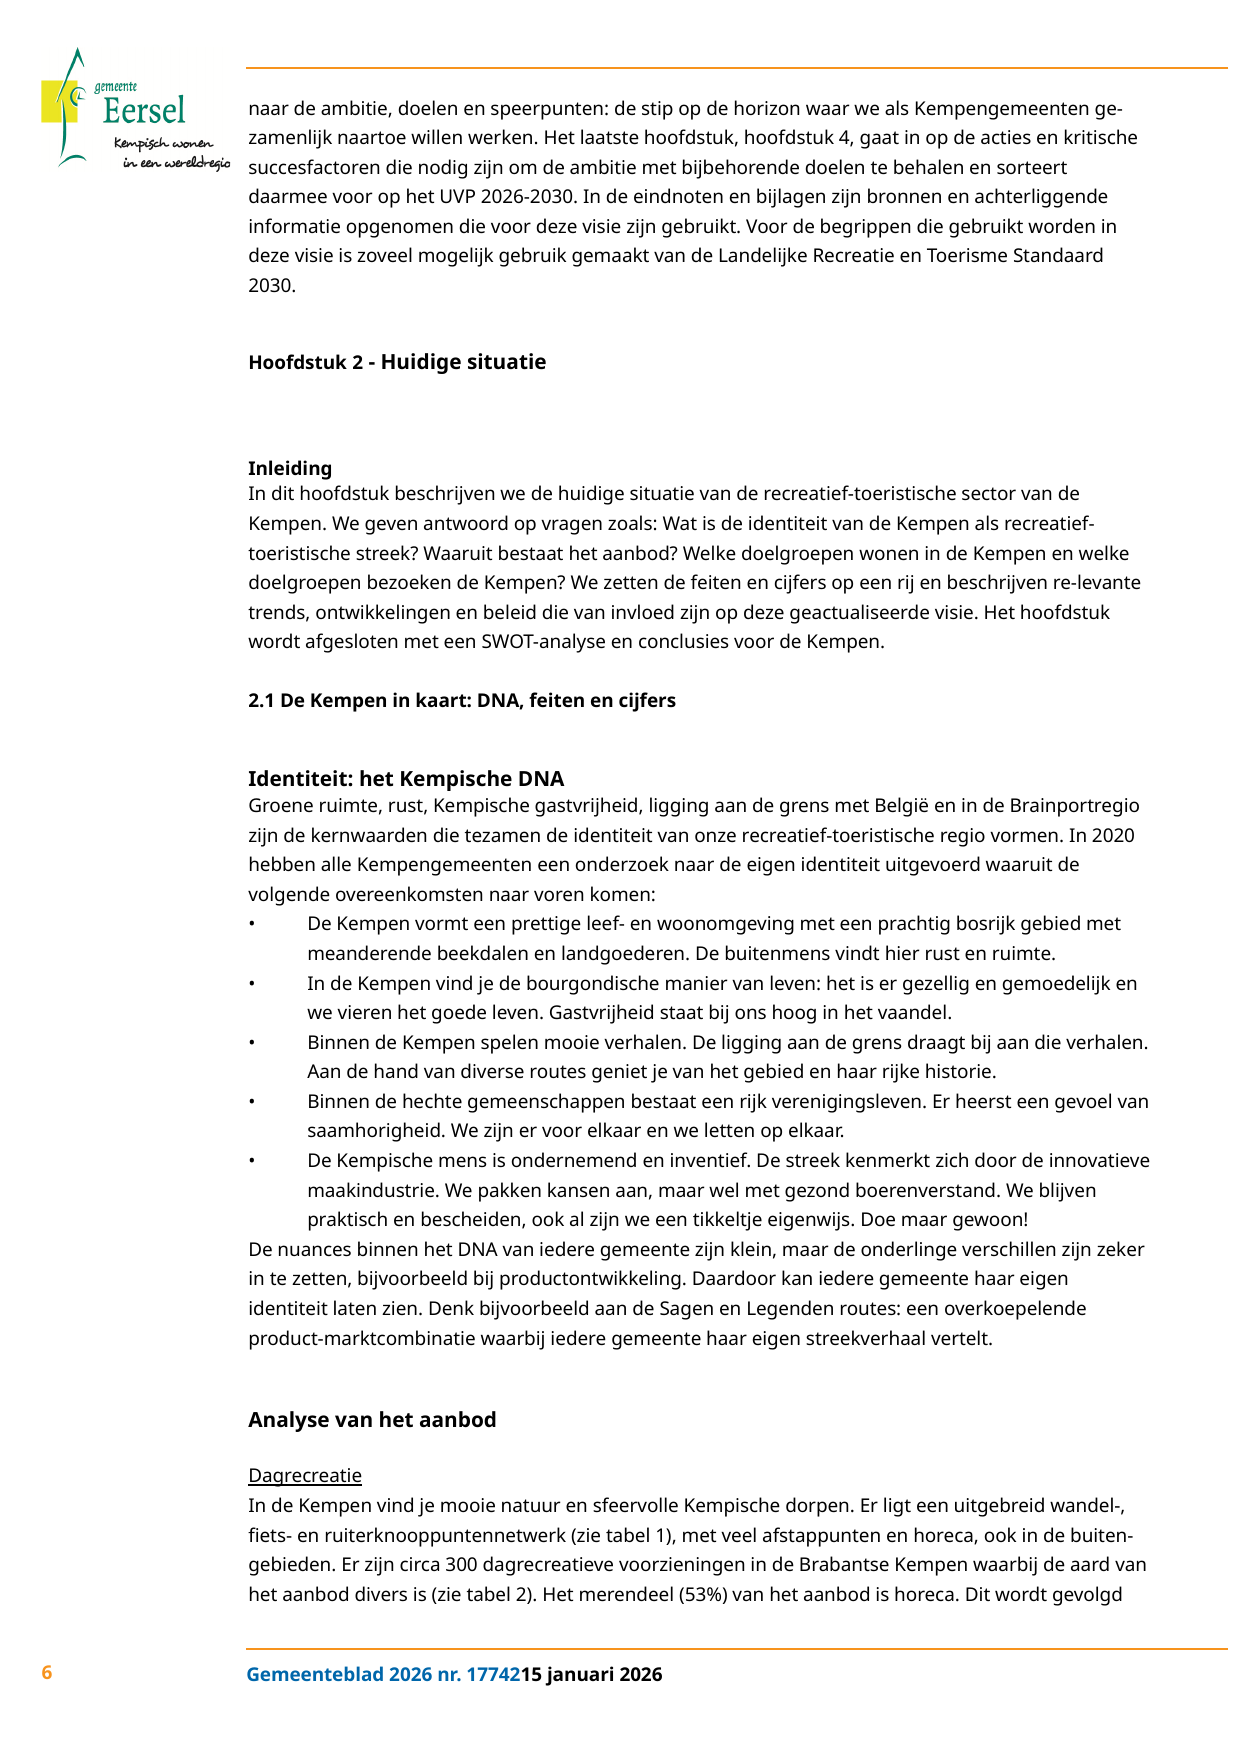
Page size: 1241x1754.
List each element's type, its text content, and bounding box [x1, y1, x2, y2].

picture [41, 47, 231, 172]
text In dit hoofdstuk beschrijven we de huidige situatie van de recreatief-toeristische sector van de Kempen. We geven antwoord op vragen zoals: Wat is de identiteit van de Kempen als recreatief-toeristische streek? Waaruit bestaat het aanbod? Welke doelgroepen wonen in de Kempen en welke doelgroepen bezoeken de Kempen? We zetten de feiten en cijfers op een rij en beschrijven re-levante trends, ontwikkelingen en beleid die van invloed zijn op deze geactualiseerde visie. Het hoofdstuk wordt afgesloten met een SWOT-analyse en conclusies voor de Kempen. [248, 481, 1152, 654]
list Binnen de Kempen spelen mooie verhalen. De ligging aan de grens draagt bij aan die verhalen. Aan de hand van diverse routes geniet je van het gebied en haar rijke historie. [248, 1029, 1152, 1084]
text Groene ruimte, rust, Kempische gastvrijheid, ligging aan de grens met België en in de Brainportregio zijn de kernwaarden die tezamen de identiteit van onze recreatief-toeristische regio vormen. In 2020 hebben alle Kempengemeenten een onderzoek naar de eigen identiteit uitgevoerd waaruit de volgende overeenkomsten naar voren komen: [248, 792, 1152, 907]
text 2.1 De Kempen in kaart: DNA, feiten en cijfers [248, 688, 1152, 713]
list De Kempische mens is ondernemend en inventief. De streek kenmerkt zich door de innovatieve maakindustrie. We pakken kansen aan, maar wel met gezond boerenverstand. We blijven praktisch en bescheiden, ook al zijn we een tikkeltje eigenwijs. Doe maar gewoon! [248, 1147, 1152, 1232]
text Inleiding [248, 455, 1152, 481]
text Analyse van het aanbod [248, 1405, 1152, 1433]
text De nuances binnen het DNA van iedere gemeente zijn klein, maar de onderlinge verschillen zijn zeker in te zetten, bijvoorbeeld bij productontwikkeling. Daardoor kan iedere gemeente haar eigen identiteit laten zien. Denk bijvoorbeeld aan de Sagen en Legenden routes: een overkoepelende product-marktcombinatie waarbij iedere gemeente haar eigen streekverhaal vertelt. [248, 1236, 1152, 1350]
text Hoofdstuk 2 - Huidige situatie [248, 347, 1152, 376]
text Dagrecreatie [248, 1463, 1152, 1488]
text Identiteit: het Kempische DNA [248, 764, 1152, 792]
text In de Kempen vind je mooie natuur en sfeervolle Kempische dorpen. Er ligt een uitgebreid wandel-, fiets- en ruiterknooppuntennetwerk (zie tabel 1), met veel afstappunten en horeca, ook in de buiten-gebieden. Er zijn circa 300 dagrecreatieve voorzieningen in de Brabantse Kempen waarbij de aard van het aanbod divers is (zie tabel 2). Het merendeel (53%) van het aanbod is horeca. Dit wordt gevolgd [248, 1492, 1152, 1607]
list De Kempen vormt een prettige leef- en woonomgeving met een prachtig bosrijk gebied met meanderende beekdalen en landgoederen. De buitenmens vindt hier rust en ruimte. [248, 911, 1152, 966]
list In de Kempen vind je de bourgondische manier van leven: het is er gezellig en gemoedelijk en we vieren het goede leven. Gastvrijheid staat bij ons hoog in het vaandel. [248, 970, 1152, 1025]
text naar de ambitie, doelen en speerpunten: de stip op de horizon waar we als Kempengemeenten ge-zamenlijk naartoe willen werken. Het laatste hoofdstuk, hoofdstuk 4, gaat in op de acties en kritische succesfactoren die nodig zijn om de ambitie met bijbehorende doelen te behalen en sorteert daarmee voor op het UVP 2026-2030. In de eindnoten en bijlagen zijn bronnen en achterliggende informatie opgenomen die voor deze visie zijn gebruikt. Voor de begrippen die gebruikt worden in deze visie is zoveel mogelijk gebruik gemaakt van de Landelijke Recreatie en Toerisme Standaard 2030. [248, 95, 1152, 298]
list Binnen de hechte gemeenschappen bestaat een rijk verenigingsleven. Er heerst een gevoel van saamhorigheid. We zijn er voor elkaar en we letten op elkaar. [248, 1088, 1152, 1143]
